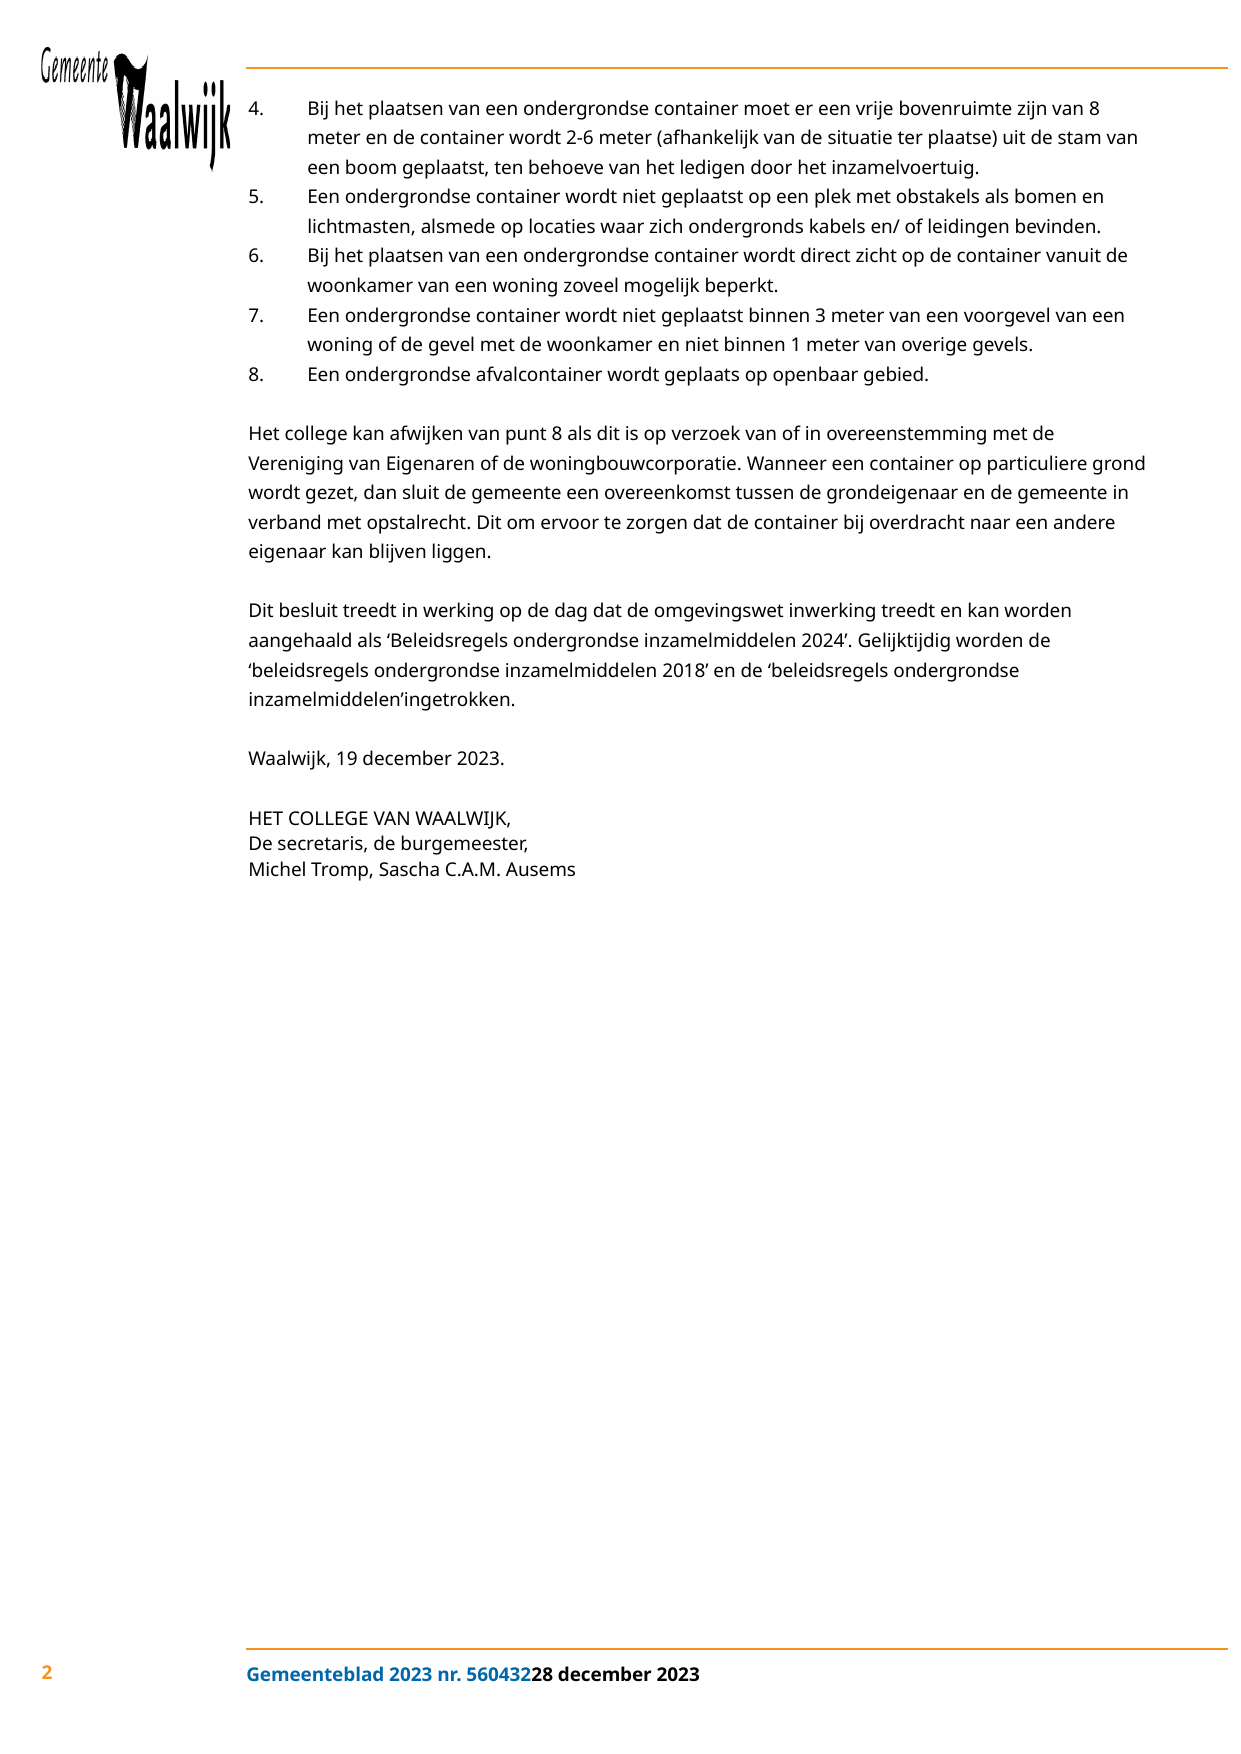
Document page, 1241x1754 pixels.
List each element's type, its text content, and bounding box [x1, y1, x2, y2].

text HET COLLEGE VAN WAALWIJK, [248, 805, 1152, 831]
text De secretaris, de burgemeester, [248, 831, 1152, 856]
list Bij het plaatsen van een ondergrondse container moet er een vrije bovenruimte zijn van 8 meter en de container wordt 2-6 meter (afhankelijk van de situatie ter plaatse) uit de stam van een boom geplaatst, ten behoeve van het ledigen door het inzamelvoertuig. [248, 95, 1152, 180]
picture [41, 47, 231, 172]
list Een ondergrondse container wordt niet geplaatst op een plek met obstakels als bomen en lichtmasten, alsmede op locaties waar zich ondergronds kabels en/ of leidingen bevinden. [248, 183, 1152, 239]
text Waalwijk, 19 december 2023. [248, 746, 1152, 771]
text Dit besluit treedt in werking op de dag dat de omgevingswet inwerking treedt en kan worden aangehaald als ‘Beleidsregels ondergrondse inzamelmiddelen 2024’. Gelijktijdig worden de ‘beleidsregels ondergrondse inzamelmiddelen 2018’ en de ‘beleidsregels ondergrondse inzamelmiddelen’ingetrokken. [248, 598, 1152, 712]
list Een ondergrondse container wordt niet geplaatst binnen 3 meter van een voorgevel van een woning of de gevel met de woonkamer en niet binnen 1 meter van overige gevels. [248, 302, 1152, 357]
list Een ondergrondse afvalcontainer wordt geplaats op openbaar gebied. [248, 361, 1152, 387]
list Bij het plaatsen van een ondergrondse container wordt direct zicht op de container vanuit de woonkamer van een woning zoveel mogelijk beperkt. [248, 243, 1152, 298]
text Het college kan afwijken van punt 8 als dit is op verzoek van of in overeenstemming met de Vereniging van Eigenaren of de woningbouwcorporatie. Wanneer een container op particuliere grond wordt gezet, dan sluit de gemeente een overeenkomst tussen de grondeigenaar en de gemeente in verband met opstalrecht. Dit om ervoor te zorgen dat de container bij overdracht naar een andere eigenaar kan blijven liggen. [248, 420, 1152, 564]
text Michel Tromp, Sascha C.A.M. Ausems [248, 856, 1152, 882]
